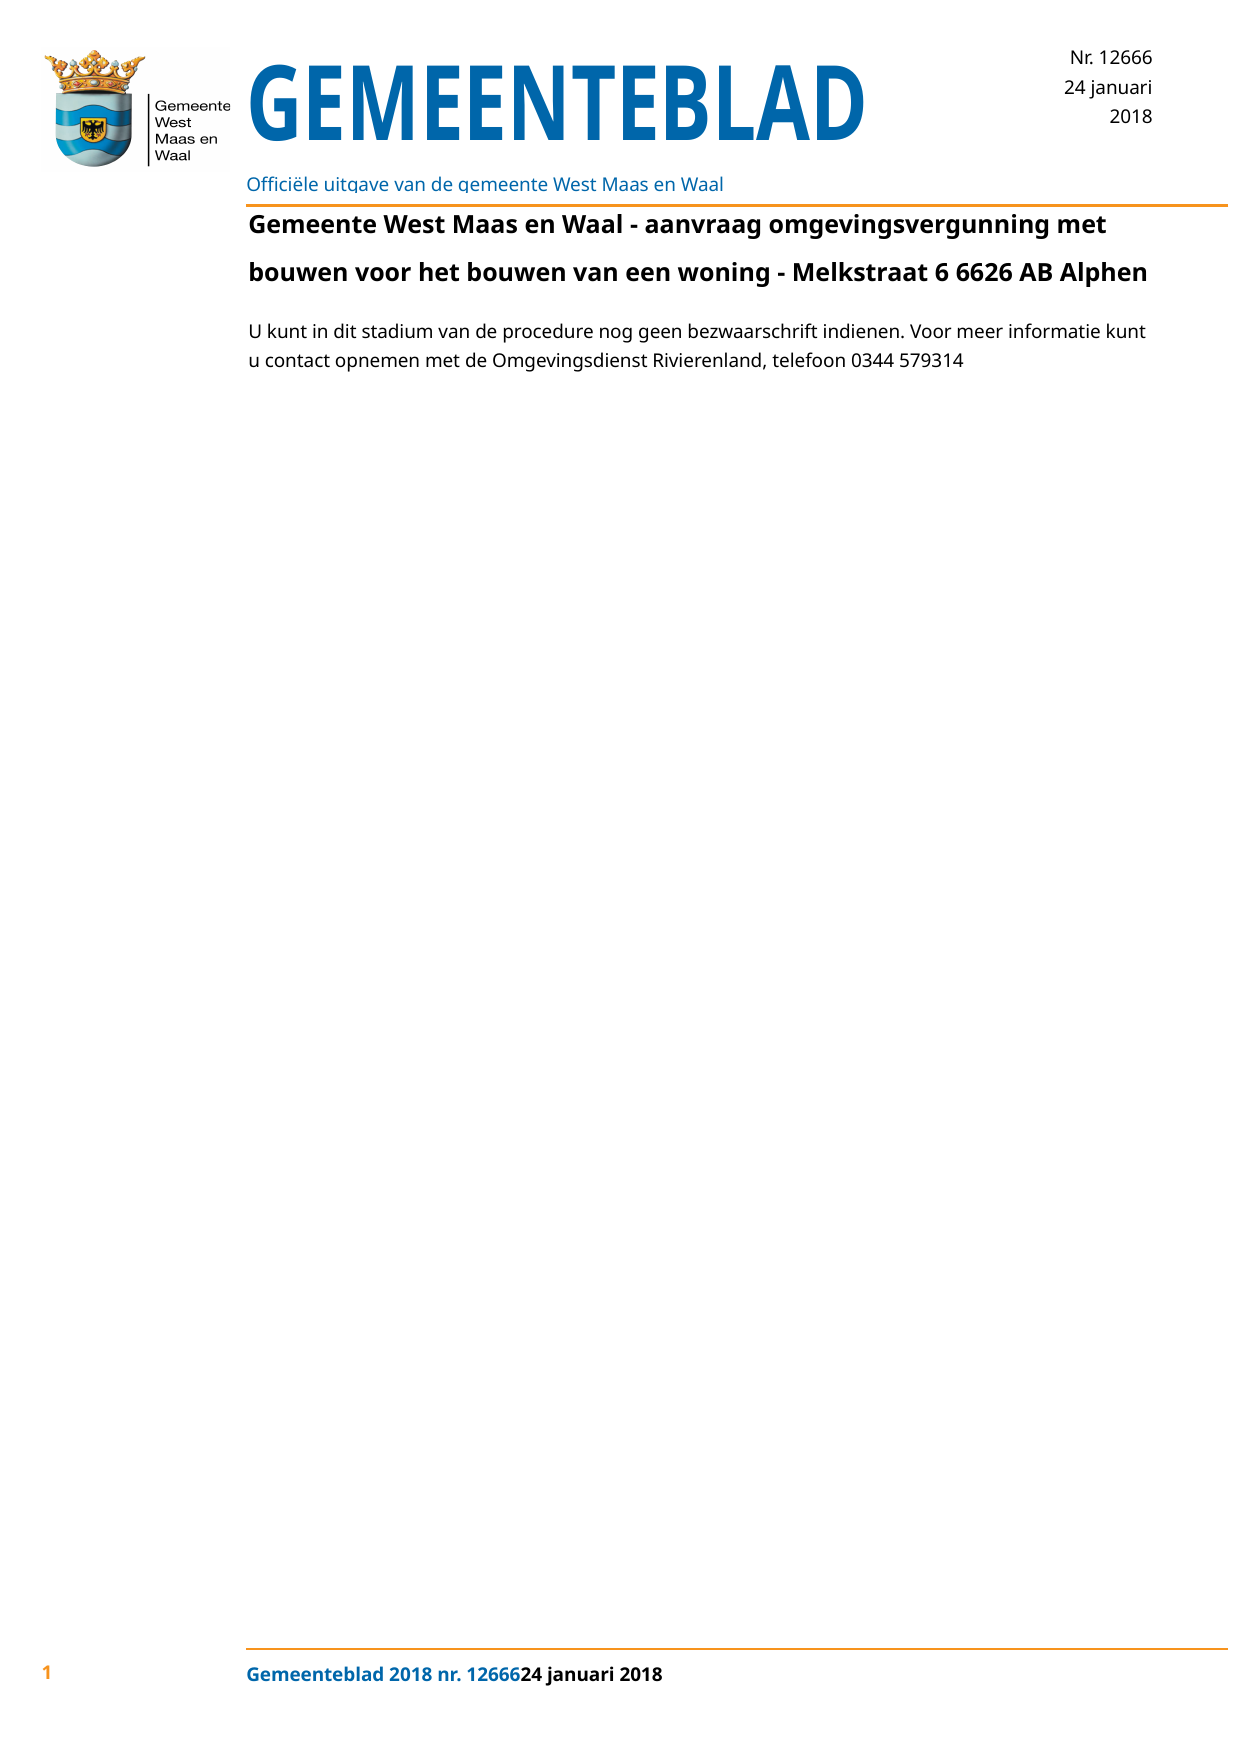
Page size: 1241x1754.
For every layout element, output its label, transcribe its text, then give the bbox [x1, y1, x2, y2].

picture [41, 47, 231, 172]
text Gemeente West Maas en Waal - aanvraag omgevingsvergunning met bouwen voor het bouwen van een woning - Melkstraat 6 6626 AB Alphen [248, 207, 1152, 288]
text U kunt in dit stadium van de procedure nog geen bezwaarschrift indienen. Voor meer informatie kunt u contact opnemen met de Omgevingsdienst Rivierenland, telefoon 0344 579314 [248, 318, 1152, 373]
